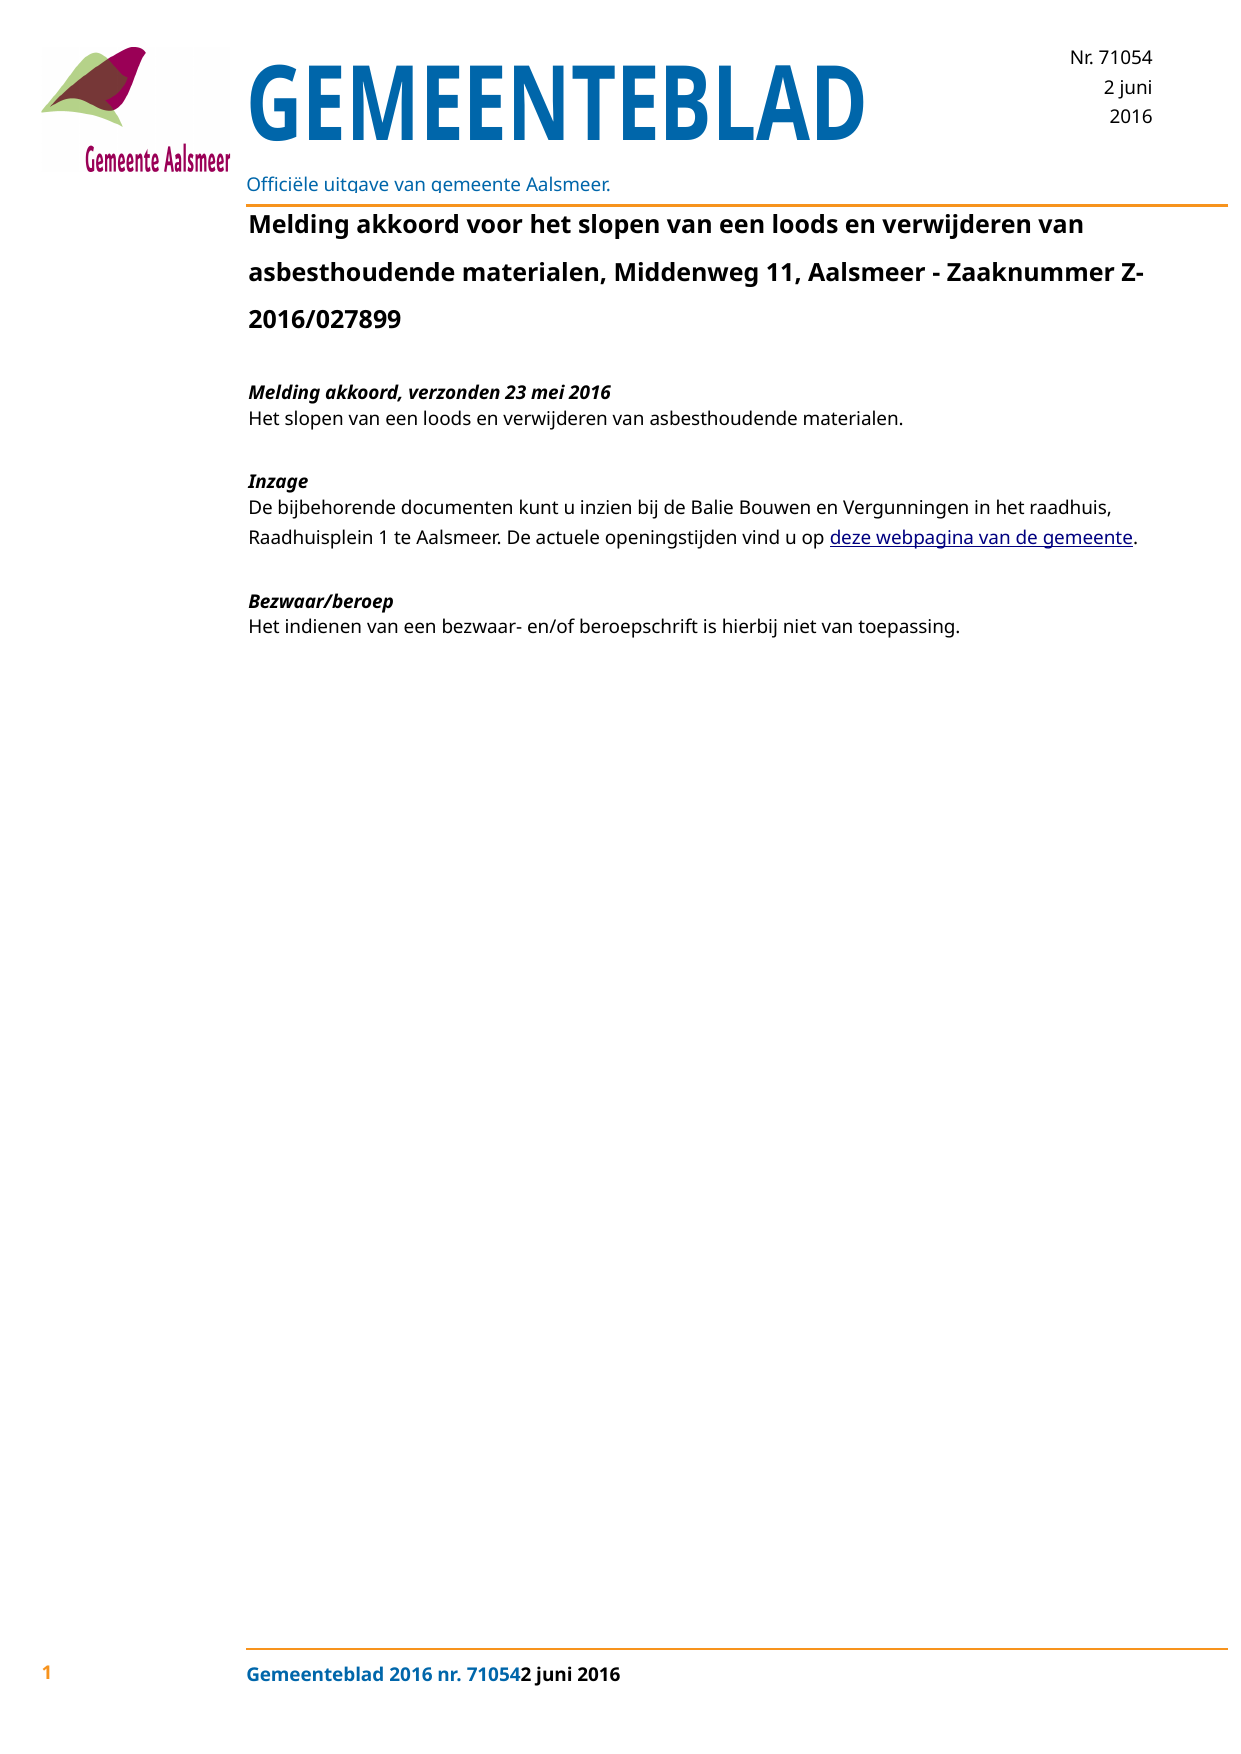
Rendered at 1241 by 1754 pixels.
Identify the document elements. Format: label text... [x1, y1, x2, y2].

text Bezwaar/beroep [248, 588, 1152, 614]
text Het slopen van een loods en verwijderen van asbesthoudende materialen. [248, 405, 1152, 431]
picture [41, 47, 231, 172]
text Melding akkoord, verzonden 23 mei 2016 [248, 379, 1152, 405]
text Melding akkoord voor het slopen van een loods en verwijderen van asbesthoudende materialen, Middenweg 11, Aalsmeer - Zaaknummer Z-2016/027899 [248, 207, 1152, 336]
text Inzage [248, 469, 1152, 494]
text De bijbehorende documenten kunt u inzien bij de Balie Bouwen en Vergunningen in het raadhuis, Raadhuisplein 1 te Aalsmeer. De actuele openingstijden vind u op deze webpagina van de gemeente. [248, 494, 1152, 550]
text Het indienen van een bezwaar- en/of beroepschrift is hierbij niet van toepassing. [248, 614, 1152, 639]
